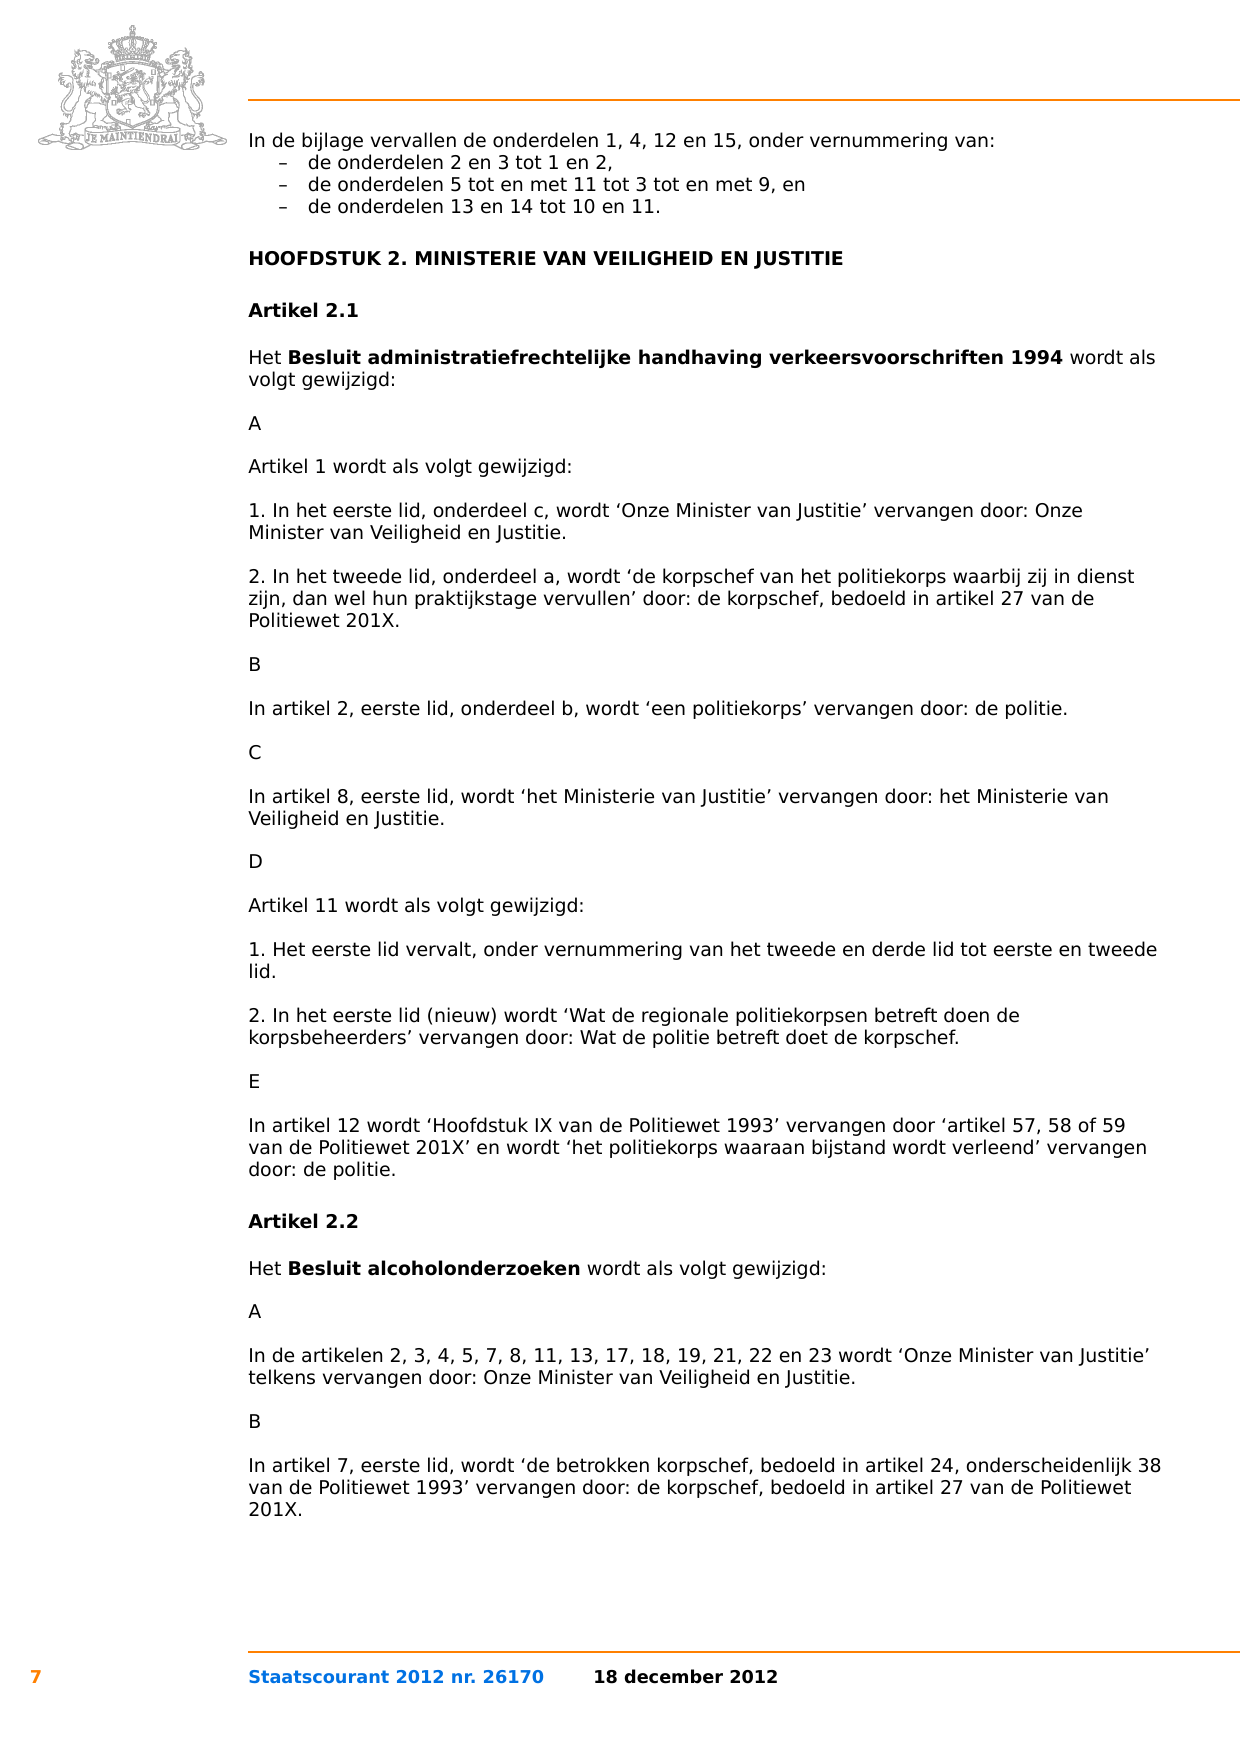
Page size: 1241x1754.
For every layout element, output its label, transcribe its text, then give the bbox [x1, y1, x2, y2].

text In artikel 12 wordt ‘Hoofdstuk IX van de Politiewet 1993’ vervangen door ‘artikel 57, 58 of 59 van de Politiewet 201X’ en wordt ‘het politiekorps waaraan bijstand wordt verleend’ vervangen door: de politie. [248, 1114, 1163, 1181]
text – de onderdelen 2 en 3 tot 1 en 2, [278, 152, 1163, 174]
text C [248, 742, 1163, 764]
text 1. In het eerste lid, onderdeel c, wordt ‘Onze Minister van Justitie’ vervangen door: Onze Minister van Veiligheid en Justitie. [248, 500, 1163, 544]
text – de onderdelen 5 tot en met 11 tot 3 tot en met 9, en [278, 174, 1163, 196]
text 2. In het eerste lid (nieuw) wordt ‘Wat de regionale politiekorpsen betreft doen de korpsbeheerders’ vervangen door: Wat de politie betreft doet de korpschef. [248, 1005, 1163, 1049]
subtitle Artikel 2.1 [248, 300, 1163, 322]
text In de artikelen 2, 3, 4, 5, 7, 8, 11, 13, 17, 18, 19, 21, 22 en 23 wordt ‘Onze Minister van Justitie’ telkens vervangen door: Onze Minister van Veiligheid en Justitie. [248, 1345, 1163, 1389]
subtitle Artikel 2.2 [248, 1211, 1163, 1232]
text Het Besluit alcoholonderzoeken wordt als volgt gewijzigd: [248, 1257, 1163, 1279]
text In artikel 2, eerste lid, onderdeel b, wordt ‘een politiekorps’ vervangen door: de politie. [248, 698, 1163, 720]
text In artikel 7, eerste lid, wordt ‘de betrokken korpschef, bedoeld in artikel 24, onderscheidenlijk 38 van de Politiewet 1993’ vervangen door: de korpschef, bedoeld in artikel 27 van de Politiewet 201X. [248, 1455, 1163, 1521]
text A [248, 1301, 1163, 1323]
text B [248, 654, 1163, 676]
text Het Besluit administratiefrechtelijke handhaving verkeersvoorschriften 1994 wordt als volgt gewijzigd: [248, 347, 1163, 391]
text B [248, 1411, 1163, 1433]
subtitle HOOFDSTUK 2. MINISTERIE VAN VEILIGHEID EN JUSTITIE [248, 248, 1163, 270]
text 1. Het eerste lid vervalt, onder vernummering van het tweede en derde lid tot eerste en tweede lid. [248, 939, 1163, 983]
text D [248, 851, 1163, 873]
text Artikel 11 wordt als volgt gewijzigd: [248, 895, 1163, 917]
text E [248, 1071, 1163, 1093]
text – de onderdelen 13 en 14 tot 10 en 11. [278, 196, 1163, 218]
text Artikel 1 wordt als volgt gewijzigd: [248, 456, 1163, 478]
text 2. In het tweede lid, onderdeel a, wordt ‘de korpschef van het politiekorps waarbij zij in dienst zijn, dan wel hun praktijkstage vervullen’ door: de korpschef, bedoeld in artikel 27 van de Politiewet 201X. [248, 566, 1163, 632]
picture [38, 25, 227, 150]
text In artikel 8, eerste lid, wordt ‘het Ministerie van Justitie’ vervangen door: het Ministerie van Veiligheid en Justitie. [248, 786, 1163, 829]
text In de bijlage vervallen de onderdelen 1, 4, 12 en 15, onder vernummering van: [248, 130, 1163, 152]
text A [248, 413, 1163, 434]
